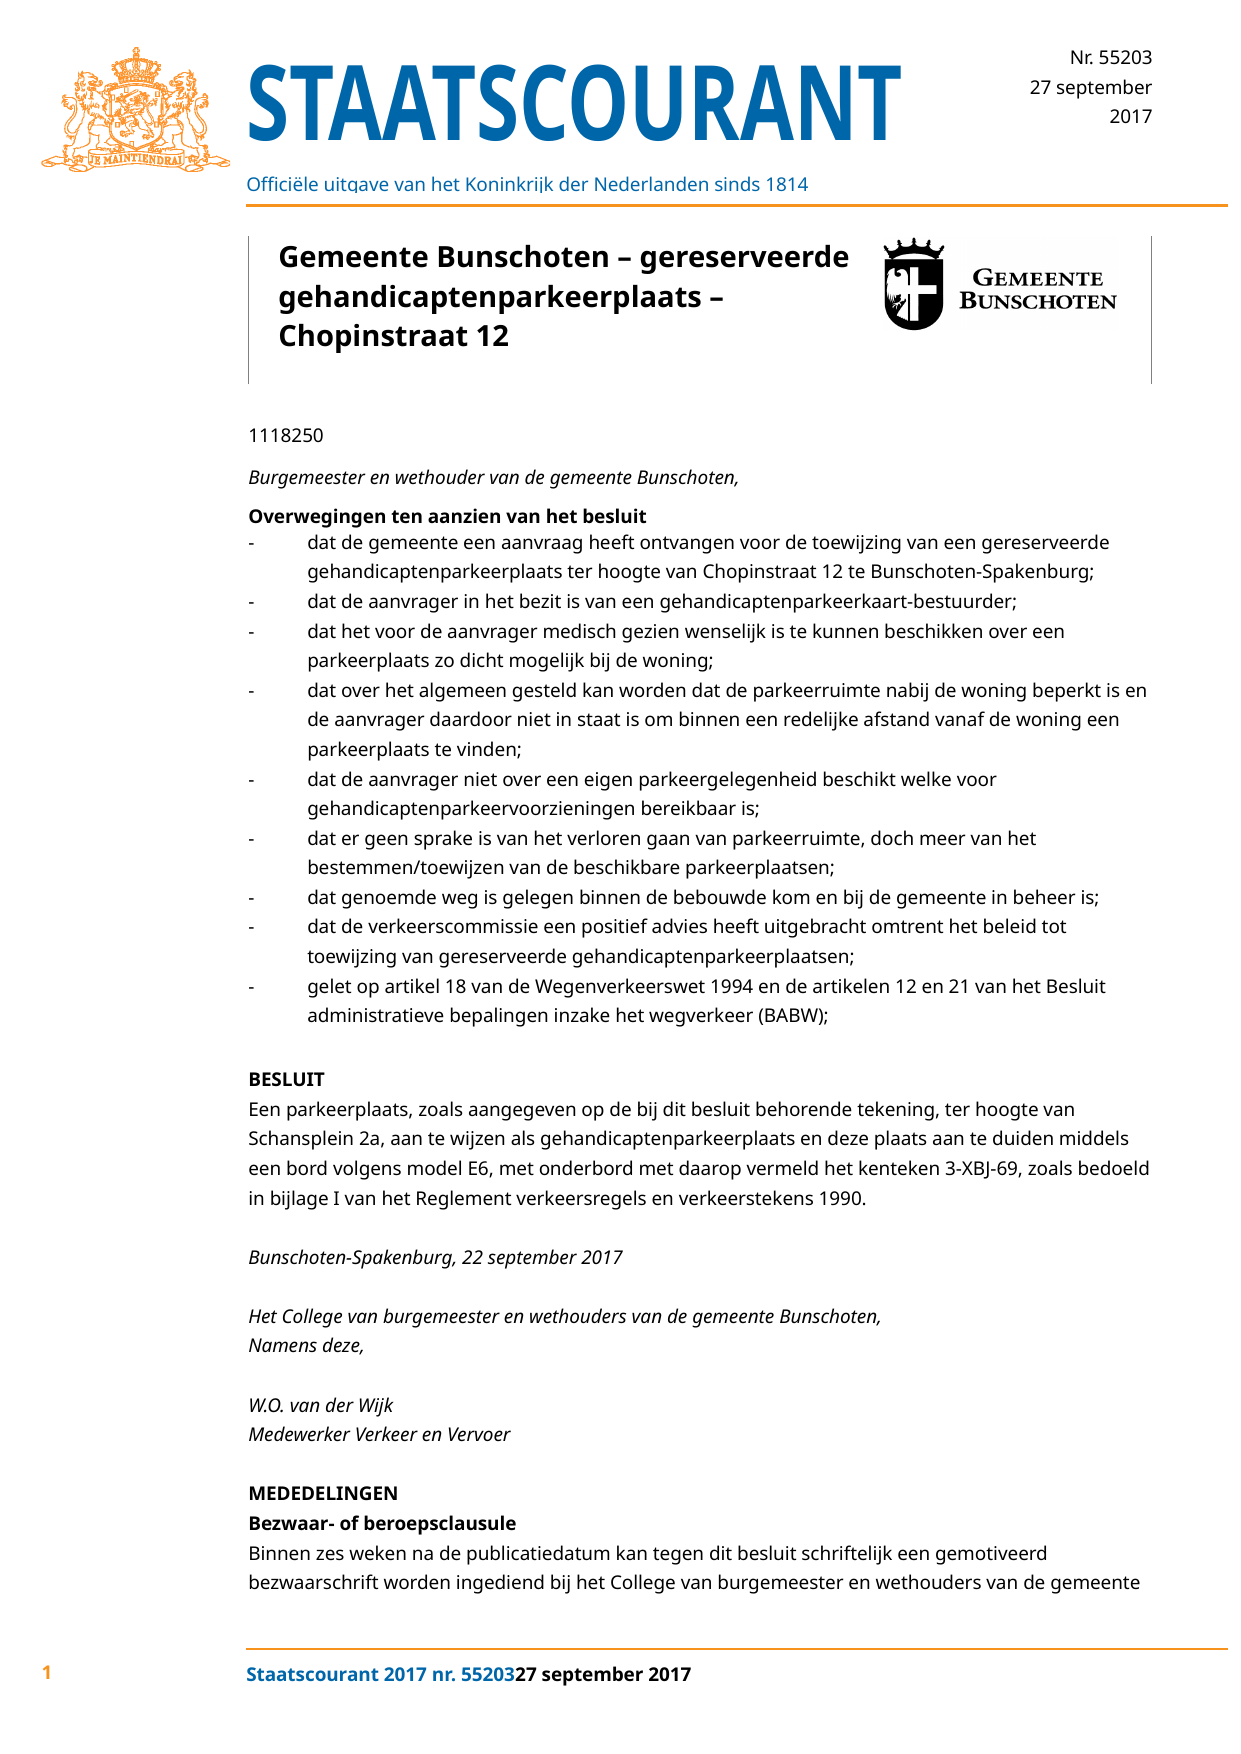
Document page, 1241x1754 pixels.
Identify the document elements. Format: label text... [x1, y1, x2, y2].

list dat er geen sprake is van het verloren gaan van parkeerruimte, doch meer van het bestemmen/toewijzen van de beschikbare parkeerplaatsen; [248, 825, 1152, 880]
text Namens deze, [248, 1333, 1152, 1358]
text MEDEDELINGEN [248, 1481, 1152, 1506]
text Binnen zes weken na de publicatiedatum kan tegen dit besluit schriftelijk een gemotiveerd bezwaarschrift worden ingediend bij het College van burgemeester en wethouders van de gemeente [248, 1540, 1152, 1595]
text Burgemeester en wethouder van de gemeente Bunschoten, [248, 464, 1152, 490]
text Een parkeerplaats, zoals aangegeven op de bij dit besluit behorende tekening, ter hoogte van Schansplein 2a, aan te wijzen als gehandicaptenparkeerplaats en deze plaats aan te duiden middels een bord volgens model E6, met onderbord met daarop vermeld het kenteken 3-XBJ-69, zoals bedoeld in bijlage I van het Reglement verkeersregels en verkeerstekens 1990. [248, 1096, 1152, 1211]
text W.O. van der Wijk [248, 1392, 1152, 1418]
list dat de aanvrager in het bezit is van een gehandicaptenparkeerkaart-bestuurder; [248, 588, 1152, 614]
text BESLUIT [248, 1066, 1152, 1092]
picture [882, 236, 1119, 331]
list dat de gemeente een aanvraag heeft ontvangen voor de toewijzing van een gereserveerde gehandicaptenparkeerplaats ter hoogte van Chopinstraat 12 te Bunschoten-Spakenburg; [248, 529, 1152, 584]
list dat het voor de aanvrager medisch gezien wenselijk is te kunnen beschikken over een parkeerplaats zo dicht mogelijk bij de woning; [248, 618, 1152, 673]
text Overwegingen ten aanzien van het besluit [248, 503, 1152, 529]
list gelet op artikel 18 van de Wegenverkeerswet 1994 en de artikelen 12 en 21 van het Besluit administratieve bepalingen inzake het wegverkeer (BABW); [248, 973, 1152, 1028]
text Bunschoten-Spakenburg, 22 september 2017 [248, 1244, 1152, 1270]
list dat over het algemeen gesteld kan worden dat de parkeerruimte nabij de woning beperkt is en de aanvrager daardoor niet in staat is om binnen een redelijke afstand vanaf de woning een parkeerplaats te vinden; [248, 677, 1152, 762]
list dat de aanvrager niet over een eigen parkeergelegenheid beschikt welke voor gehandicaptenparkeervoorzieningen bereikbaar is; [248, 766, 1152, 821]
text Medewerker Verkeer en Vervoer [248, 1421, 1152, 1447]
picture [41, 47, 231, 172]
list dat genoemde weg is gelegen binnen de bebouwde kom en bij de gemeente in beheer is; [248, 884, 1152, 910]
text Het College van burgemeester en wethouders van de gemeente Bunschoten, [248, 1303, 1152, 1329]
text 1118250 [248, 422, 1152, 448]
list dat de verkeerscommissie een positief advies heeft uitgebracht omtrent het beleid tot toewijzing van gereserveerde gehandicaptenparkeerplaatsen; [248, 914, 1152, 969]
table_header Gemeente Bunschoten – gereserveerde gehandicaptenparkeerplaats – Chopinstraat 12 [249, 236, 850, 384]
table_header [850, 236, 1151, 384]
text Bezwaar- of beroepsclausule [248, 1510, 1152, 1536]
